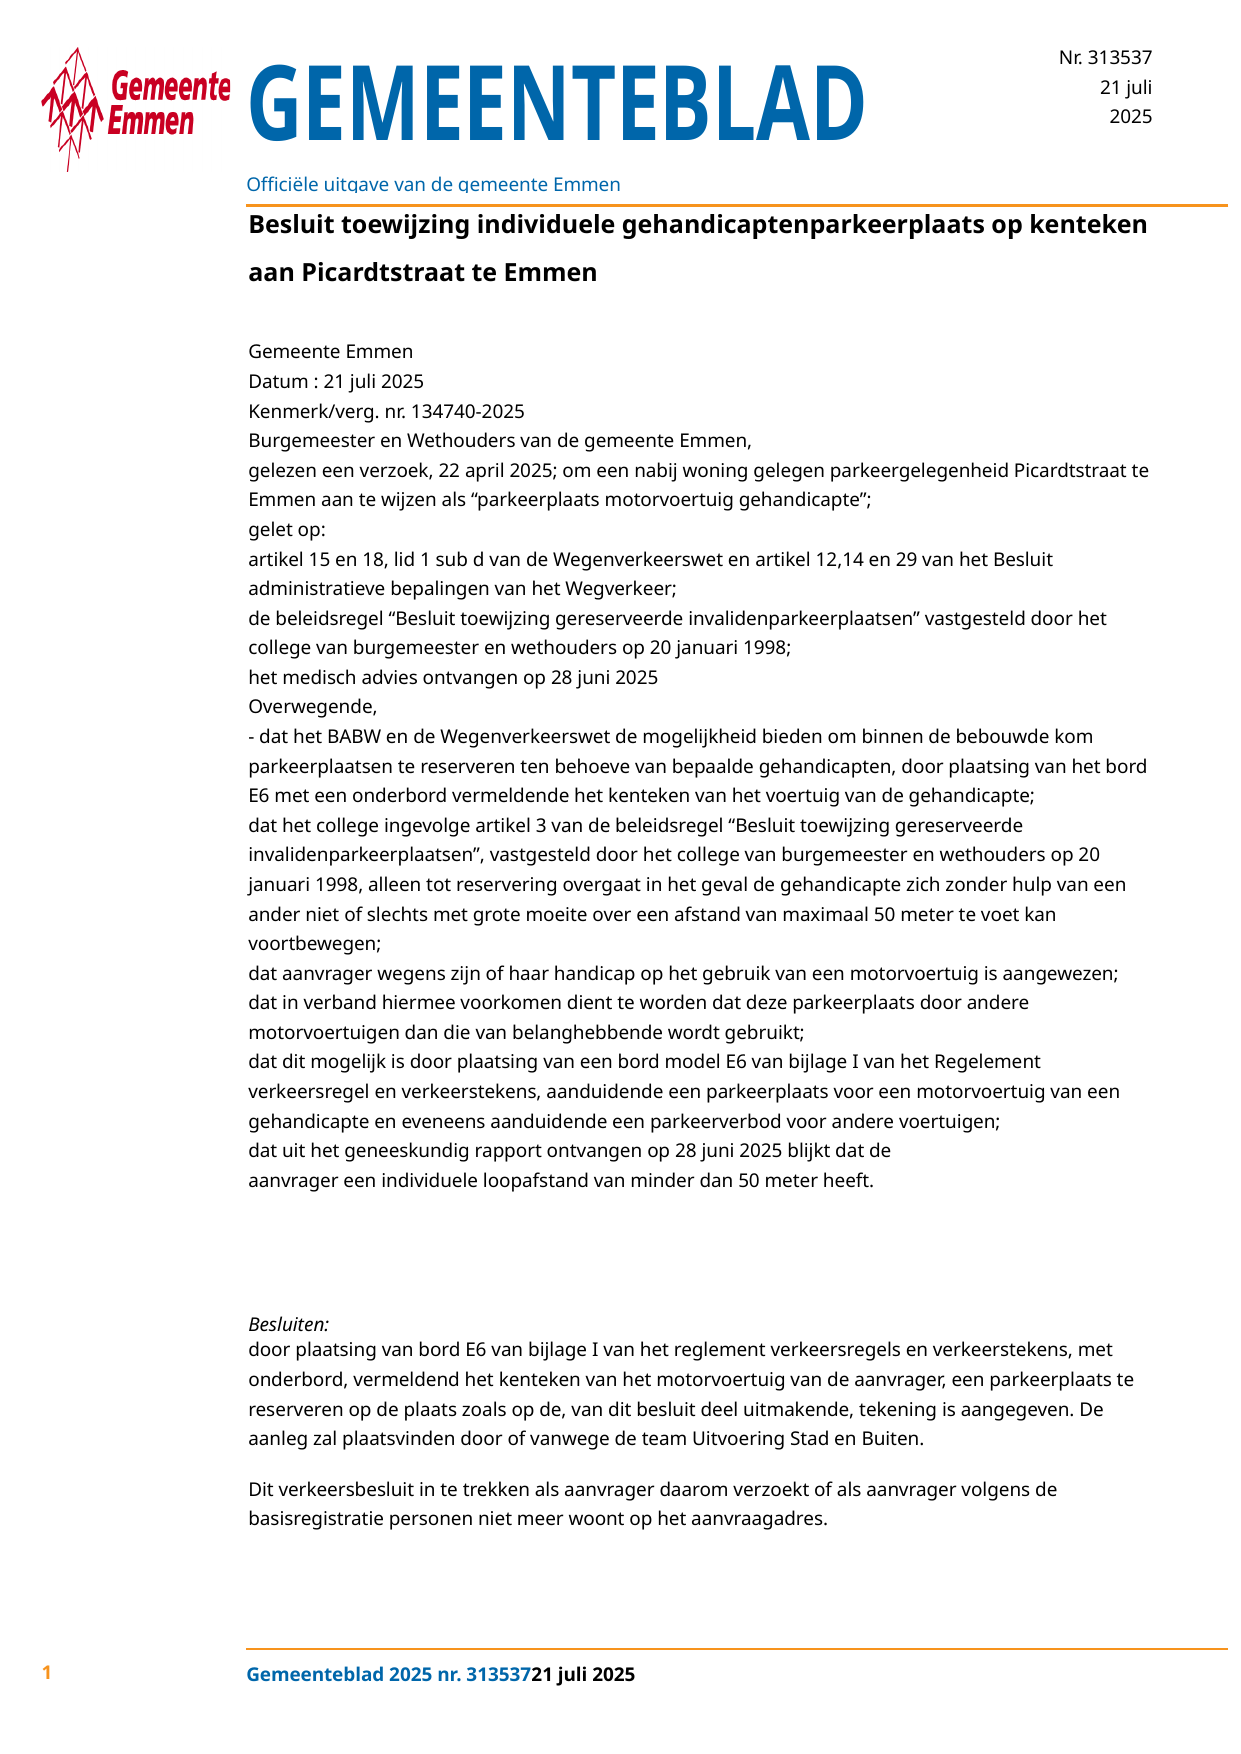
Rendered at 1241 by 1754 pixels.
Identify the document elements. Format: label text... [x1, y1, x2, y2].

text het medisch advies ontvangen op 28 juni 2025 [248, 664, 1152, 690]
text Burgemeester en Wethouders van de gemeente Emmen, [248, 427, 1152, 453]
text de beleidsregel “Besluit toewijzing gereserveerde invalidenparkeerplaatsen” vastgesteld door het college van burgemeester en wethouders op 20 januari 1998; [248, 605, 1152, 660]
text dat in verband hiermee voorkomen dient te worden dat deze parkeerplaats door andere motorvoertuigen dan die van belanghebbende wordt gebruikt; [248, 989, 1152, 1045]
text aanvrager een individuele loopafstand van minder dan 50 meter heeft. [248, 1167, 1152, 1193]
text dat dit mogelijk is door plaatsing van een bord model E6 van bijlage I van het Regelement verkeersregel en verkeerstekens, aanduidende een parkeerplaats voor een motorvoertuig van een gehandicapte en eveneens aanduidende een parkeerverbod voor andere voertuigen; [248, 1049, 1152, 1133]
text - dat het BABW en de Wegenverkeerswet de mogelijkheid bieden om binnen de bebouwde kom parkeerplaatsen te reserveren ten behoeve van bepaalde gehandicapten, door plaatsing van het bord E6 met een onderbord vermeldende het kenteken van het voertuig van de gehandicapte; [248, 723, 1152, 808]
text dat uit het geneeskundig rapport ontvangen op 28 juni 2025 blijkt dat de [248, 1137, 1152, 1163]
text dat aanvrager wegens zijn of haar handicap op het gebruik van een motorvoertuig is aangewezen; [248, 960, 1152, 986]
text gelet op: [248, 516, 1152, 542]
text Gemeente Emmen [248, 339, 1152, 364]
text Dit verkeersbesluit in te trekken als aanvrager daarom verzoekt of als aanvrager volgens de basisregistratie personen niet meer woont op het aanvraagadres. [248, 1476, 1152, 1531]
text gelezen een verzoek, 22 april 2025; om een nabij woning gelegen parkeergelegenheid Picardtstraat te Emmen aan te wijzen als “parkeerplaats motorvoertuig gehandicapte”; [248, 457, 1152, 512]
text Datum : 21 juli 2025 [248, 368, 1152, 394]
text dat het college ingevolge artikel 3 van de beleidsregel “Besluit toewijzing gereserveerde invalidenparkeerplaatsen”, vastgesteld door het college van burgemeester en wethouders op 20 januari 1998, alleen tot reservering overgaat in het geval de gehandicapte zich zonder hulp van een ander niet of slechts met grote moeite over een afstand van maximaal 50 meter te voet kan voortbewegen; [248, 812, 1152, 956]
text Overwegende, [248, 694, 1152, 719]
text Besluiten: [248, 1311, 1152, 1337]
text Besluit toewijzing individuele gehandicaptenparkeerplaats op kenteken aan Picardtstraat te Emmen [248, 207, 1152, 288]
text Kenmerk/verg. nr. 134740-2025 [248, 398, 1152, 423]
text artikel 15 en 18, lid 1 sub d van de Wegenverkeerswet en artikel 12,14 en 29 van het Besluit administratieve bepalingen van het Wegverkeer; [248, 546, 1152, 601]
picture [41, 47, 231, 172]
text door plaatsing van bord E6 van bijlage I van het reglement verkeersregels en verkeerstekens, met onderbord, vermeldend het kenteken van het motorvoertuig van de aanvrager, een parkeerplaats te reserveren op de plaats zoals op de, van dit besluit deel uitmakende, tekening is aangegeven. De aanleg zal plaatsvinden door of vanwege de team Uitvoering Stad en Buiten. [248, 1337, 1152, 1451]
